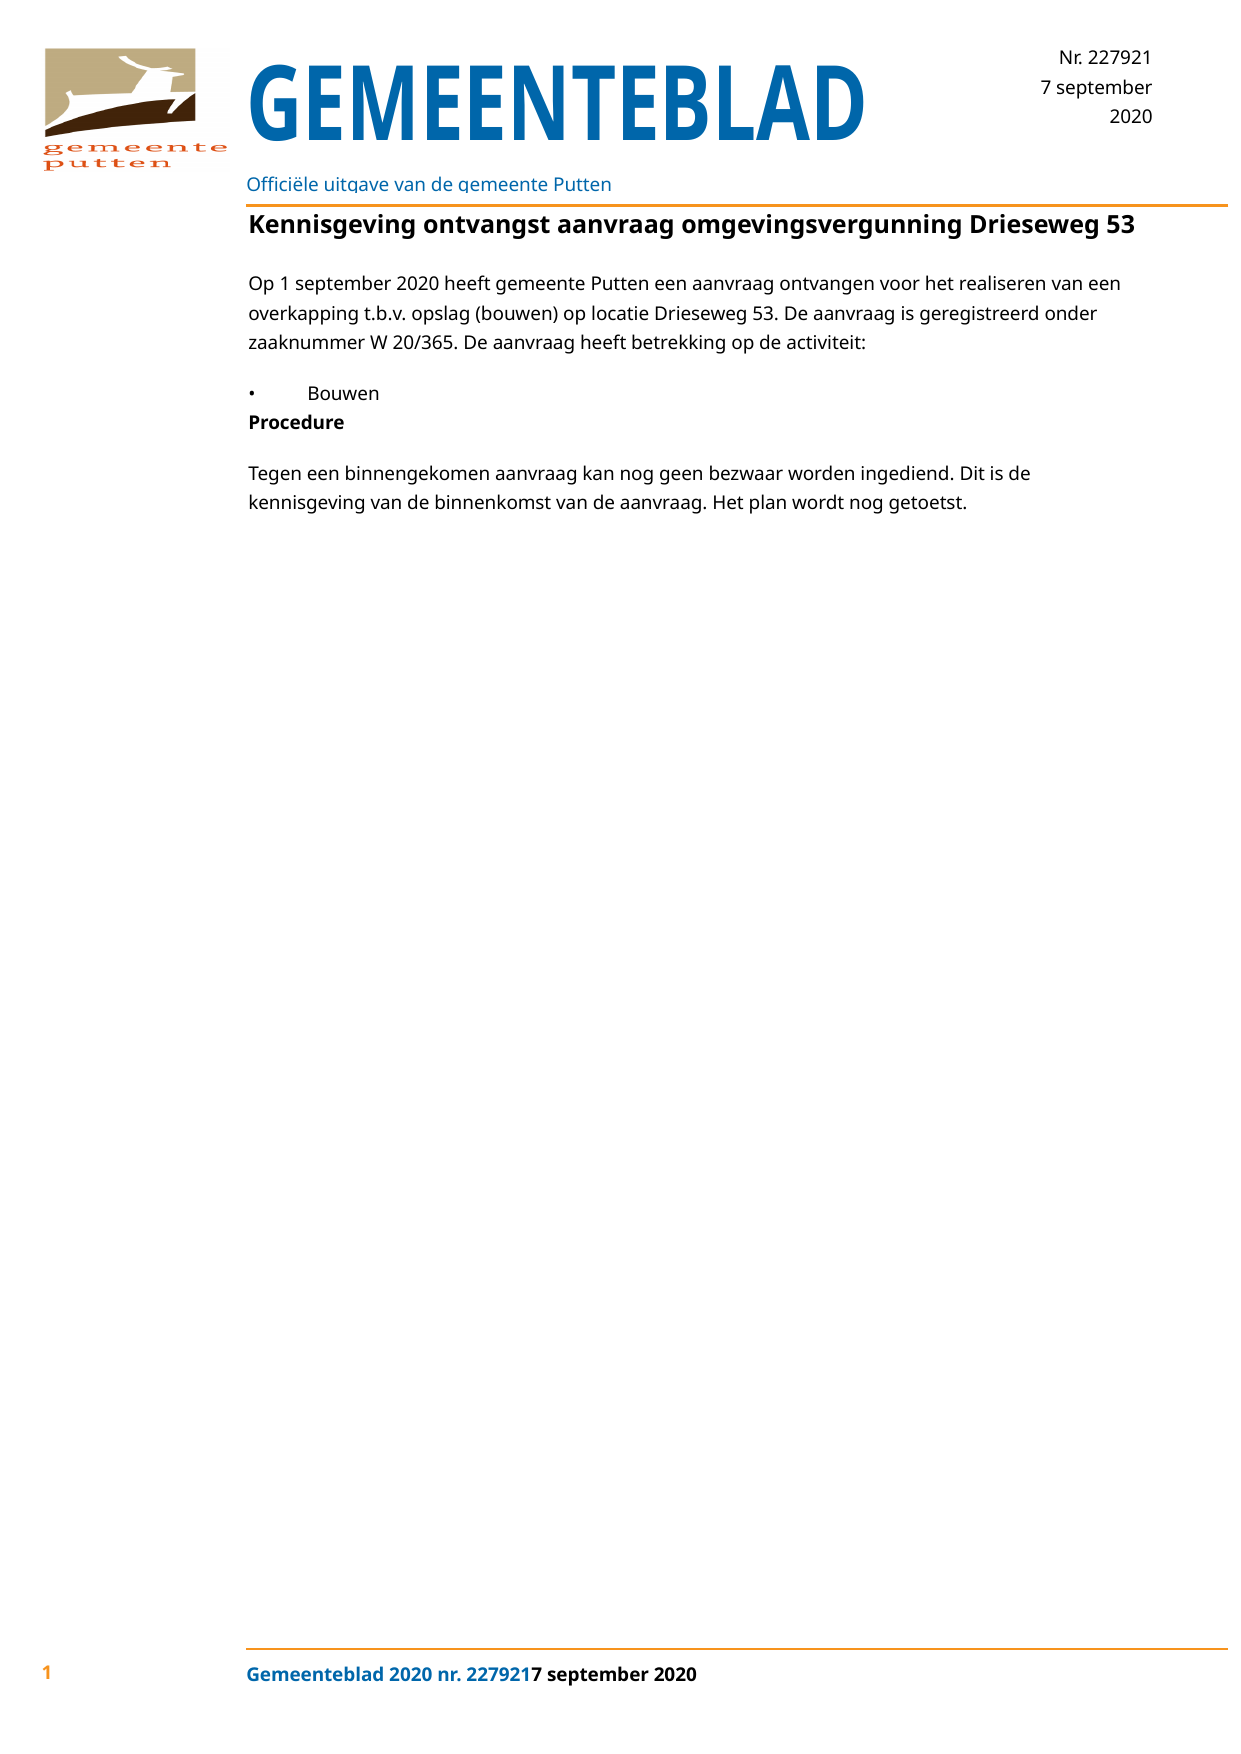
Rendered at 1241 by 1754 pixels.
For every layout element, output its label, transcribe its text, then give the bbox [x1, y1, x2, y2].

text Tegen een binnengekomen aanvraag kan nog geen bezwaar worden ingediend. Dit is de kennisgeving van de binnenkomst van de aanvraag. Het plan wordt nog getoetst. [248, 460, 1152, 515]
text Kennisgeving ontvangst aanvraag omgevingsvergunning Drieseweg 53 [248, 207, 1152, 241]
picture [41, 47, 231, 172]
list Bouwen [248, 380, 1152, 406]
text Op 1 september 2020 heeft gemeente Putten een aanvraag ontvangen voor het realiseren van een overkapping t.b.v. opslag (bouwen) op locatie Drieseweg 53. De aanvraag is geregistreerd onder zaaknummer W 20/365. De aanvraag heeft betrekking op de activiteit: [248, 270, 1152, 355]
text Procedure [248, 409, 1152, 435]
